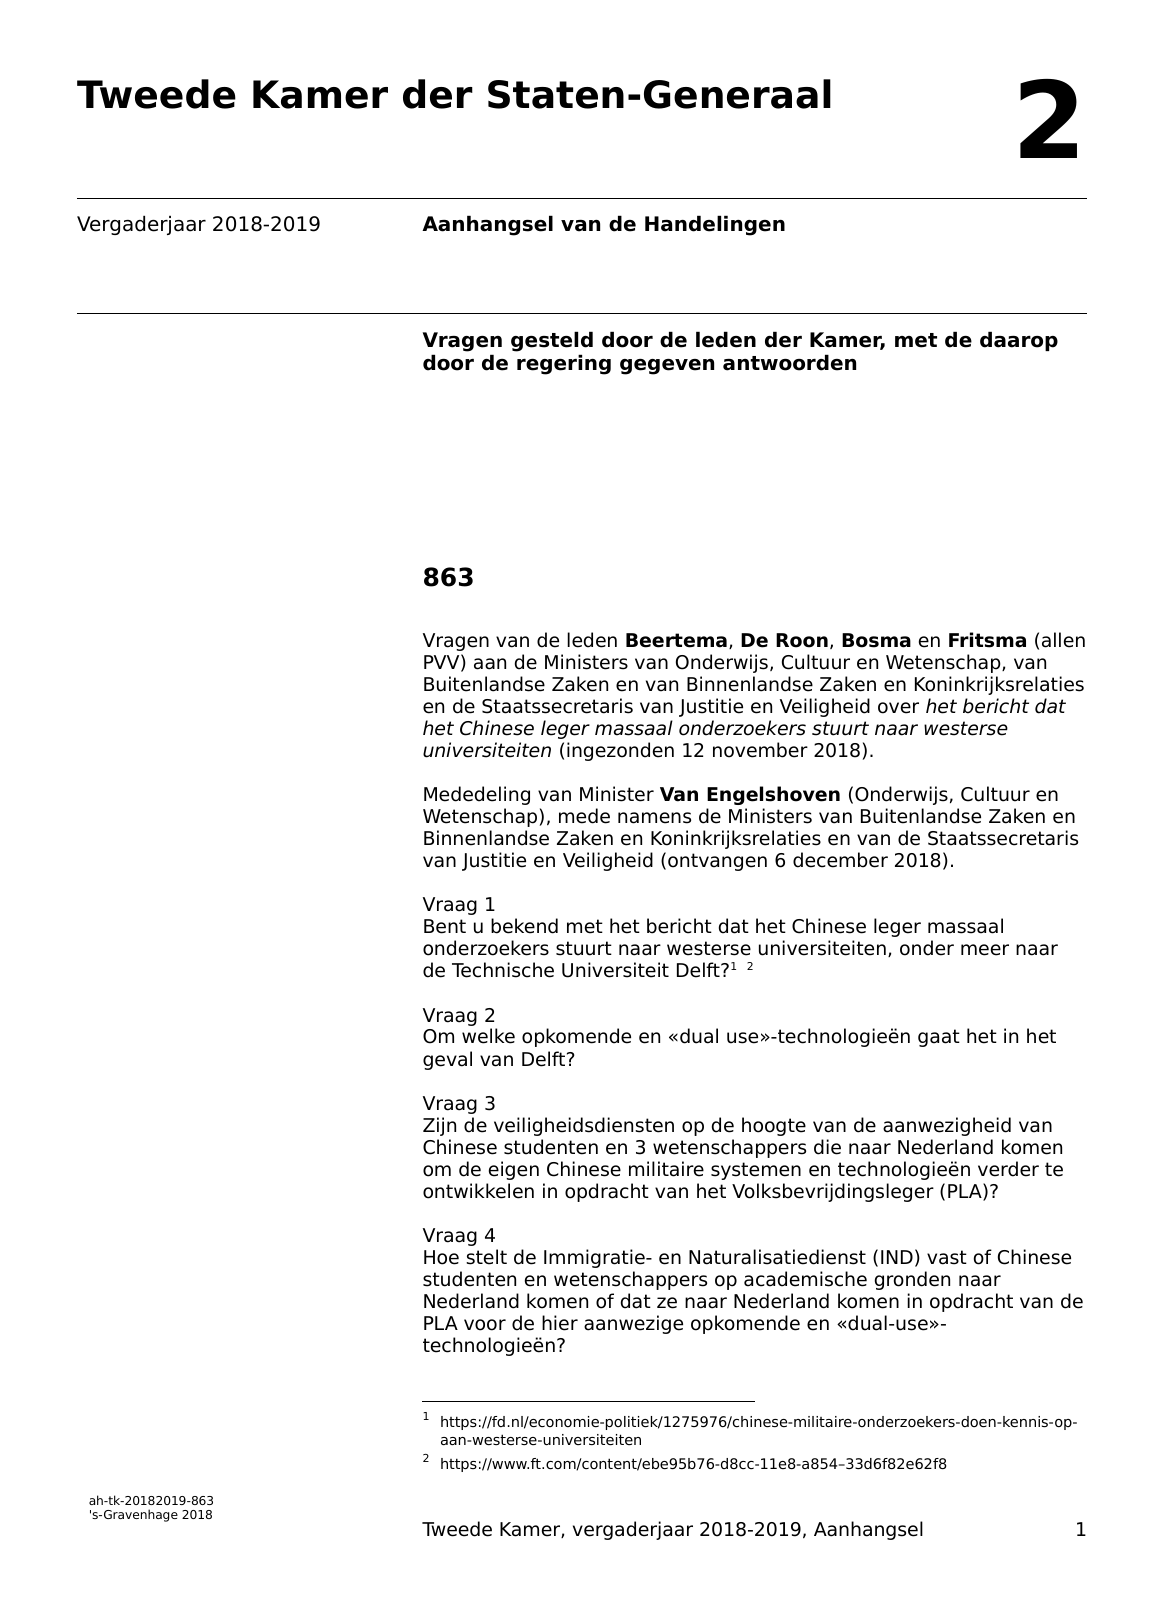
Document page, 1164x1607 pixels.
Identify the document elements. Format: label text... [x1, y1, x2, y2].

text Mededeling van Minister Van Engelshoven (Onderwijs, Cultuur en Wetenschap), mede namens de Ministers van Buitenlandse Zaken en Binnenlandse Zaken en Koninkrijksrelaties en van de Staatssecretaris van Justitie en Veiligheid (ontvangen 6 december 2018). [422, 784, 1087, 872]
text Om welke opkomende en «dual use»-technologieën gaat het in het geval van Delft? [422, 1026, 1087, 1070]
text Vragen van de leden Beertema, De Roon, Bosma en Fritsma (allen PVV) aan de Ministers van Onderwijs, Cultuur en Wetenschap, van Buitenlandse Zaken en van Binnenlandse Zaken en Koninkrijksrelaties en de Staatssecretaris van Justitie en Veiligheid over het bericht dat het Chinese leger massaal onderzoekers stuurt naar westerse universiteiten (ingezonden 12 november 2018). [422, 630, 1087, 762]
table_cell Aanhangsel van de Handelingen [422, 199, 1087, 313]
text ah-tk-20182019-863 [88, 1494, 323, 1508]
text Vraag 4 [422, 1225, 1087, 1247]
table_header Tweede Kamer der Staten-Generaal [77, 59, 886, 198]
text Vraag 3 [422, 1093, 1087, 1114]
table_header 2 [886, 59, 1087, 198]
text Bent u bekend met het bericht dat het Chinese leger massaal onderzoekers stuurt naar westerse universiteiten, onder meer naar de Technische Universiteit Delft? [422, 916, 1087, 982]
text Vraag 2 [422, 1004, 1087, 1026]
text Vraag 1 [422, 894, 1087, 916]
text Zijn de veiligheidsdiensten op de hoogte van de aanwezigheid van Chinese studenten en 3 wetenschappers die naar Nederland komen om de eigen Chinese militaire systemen en technologieën verder te ontwikkelen in opdracht van het Volksbevrijdingsleger (PLA)? [422, 1114, 1087, 1202]
text 863 [422, 563, 1087, 592]
table_cell Vragen gesteld door de leden der Kamer, met de daarop door de regering gegeven antwoorden [422, 314, 1087, 375]
table_cell Vergaderjaar 2018-2019 [77, 199, 422, 313]
text https://www.ft.com/content/ebe95b76-d8cc-11e8-a854–33d6f82e62f8 [422, 1452, 1087, 1474]
text Hoe stelt de Immigratie- en Naturalisatiedienst (IND) vast of Chinese studenten en wetenschappers op academische gronden naar Nederland komen of dat ze naar Nederland komen in opdracht van de PLA voor de hier aanwezige opkomende en «dual-use»-technologieën? [422, 1247, 1087, 1357]
text https://fd.nl/economie-politiek/1275976/chinese-militaire-onderzoekers-doen-kennis-op-aan-westerse-universiteiten [422, 1410, 1087, 1449]
text 's-Gravenhage 2018 [88, 1508, 323, 1522]
table_cell [77, 314, 422, 375]
